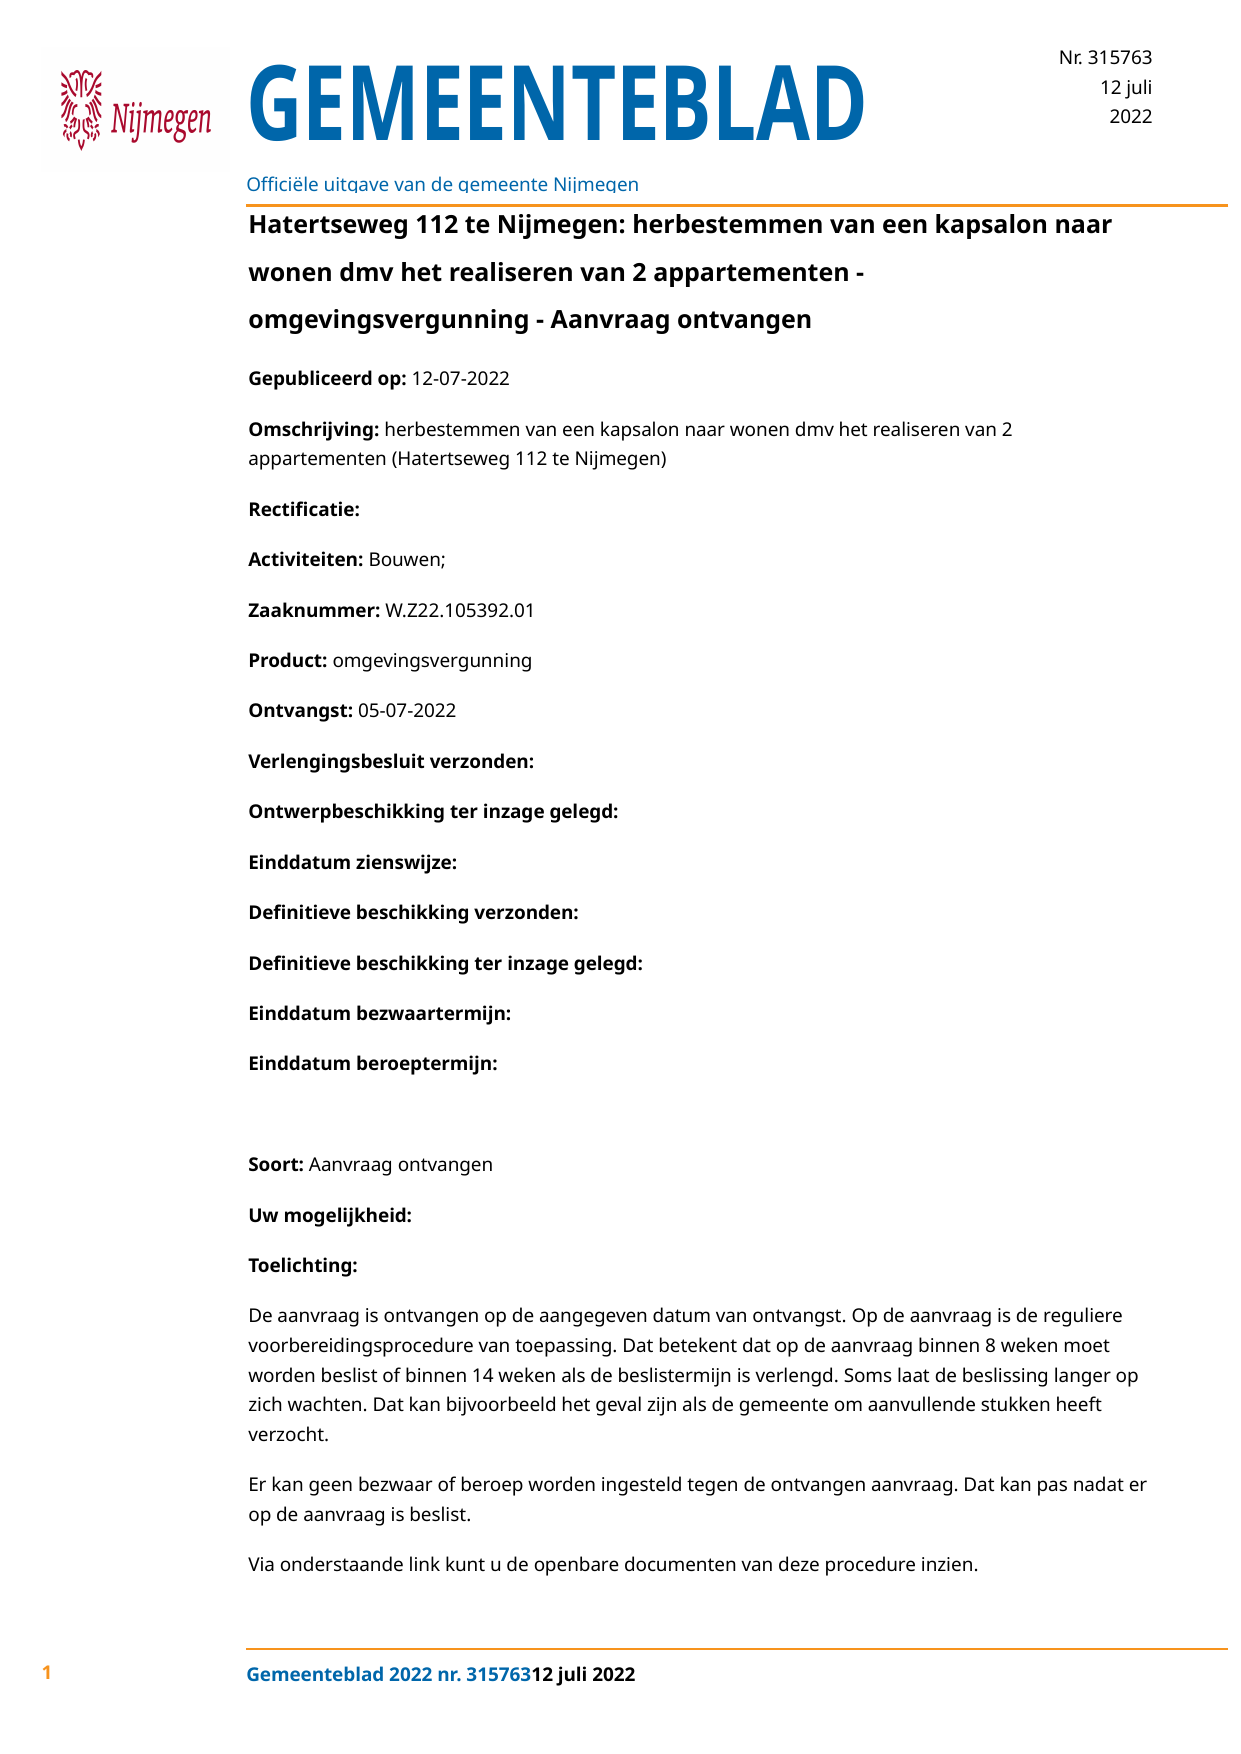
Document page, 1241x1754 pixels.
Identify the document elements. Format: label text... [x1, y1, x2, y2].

text Rectificatie: [248, 496, 1152, 522]
text Activiteiten: Bouwen; [248, 546, 1152, 572]
text Gepubliceerd op: 12-07-2022 [248, 366, 1152, 391]
picture [41, 47, 231, 172]
text Zaaknummer: W.Z22.105392.01 [248, 597, 1152, 622]
text Ontvangst: 05-07-2022 [248, 698, 1152, 723]
text Ontwerpbeschikking ter inzage gelegd: [248, 798, 1152, 824]
text Soort: Aanvraag ontvangen [248, 1151, 1152, 1177]
text Toelichting: [248, 1252, 1152, 1278]
text Einddatum zienswijze: [248, 849, 1152, 874]
text Definitieve beschikking verzonden: [248, 899, 1152, 925]
text Hatertseweg 112 te Nijmegen: herbestemmen van een kapsalon naar wonen dmv het realiseren van 2 appartementen - omgevingsvergunning - Aanvraag ontvangen [248, 207, 1152, 336]
text Einddatum beroeptermijn: [248, 1051, 1152, 1076]
text Einddatum bezwaartermijn: [248, 1000, 1152, 1026]
text Definitieve beschikking ter inzage gelegd: [248, 950, 1152, 975]
text Omschrijving: herbestemmen van een kapsalon naar wonen dmv het realiseren van 2 appartementen (Hatertseweg 112 te Nijmegen) [248, 416, 1152, 471]
text Verlengingsbesluit verzonden: [248, 748, 1152, 774]
text Er kan geen bezwaar of beroep worden ingesteld tegen de ontvangen aanvraag. Dat kan pas nadat er op de aanvraag is beslist. [248, 1471, 1152, 1527]
text Uw mogelijkheid: [248, 1202, 1152, 1227]
text De aanvraag is ontvangen op de aangegeven datum van ontvangst. Op de aanvraag is de reguliere voorbereidingsprocedure van toepassing. Dat betekent dat op de aanvraag binnen 8 weken moet worden beslist of binnen 14 weken als de beslistermijn is verlengd. Soms laat de beslissing langer op zich wachten. Dat kan bijvoorbeeld het geval zijn als de gemeente om aanvullende stukken heeft verzocht. [248, 1303, 1152, 1447]
text Product: omgevingsvergunning [248, 647, 1152, 673]
text Via onderstaande link kunt u de openbare documenten van deze procedure inzien. [248, 1551, 1152, 1577]
